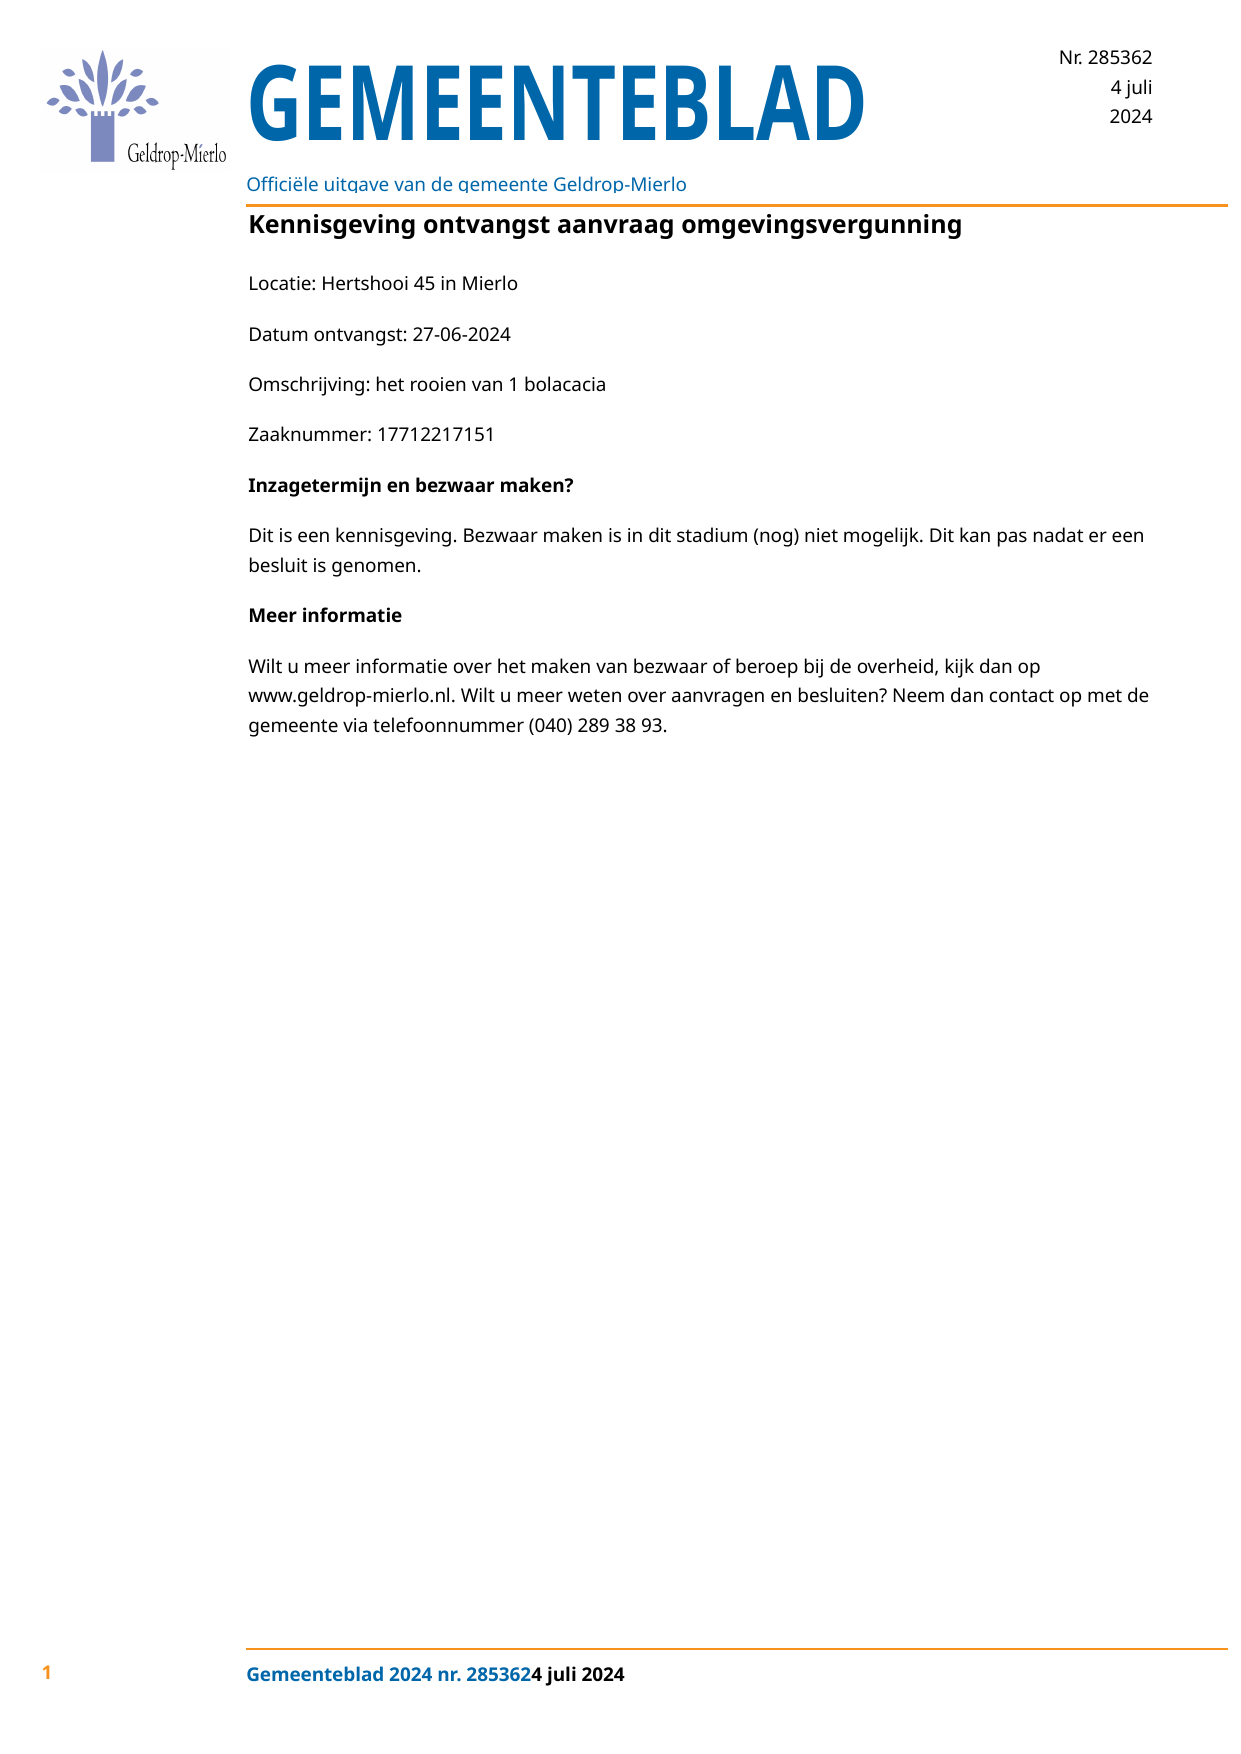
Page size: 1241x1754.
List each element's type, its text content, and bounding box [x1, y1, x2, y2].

text Datum ontvangst: 27-06-2024 [248, 321, 1152, 346]
text Inzagetermijn en bezwaar maken? [248, 472, 1152, 498]
text Omschrijving: het rooien van 1 bolacacia [248, 371, 1152, 397]
text Kennisgeving ontvangst aanvraag omgevingsvergunning [248, 207, 1152, 241]
text Meer informatie [248, 602, 1152, 628]
text Zaaknummer: 17712217151 [248, 422, 1152, 447]
picture [41, 47, 231, 172]
text Locatie: Hertshooi 45 in Mierlo [248, 270, 1152, 296]
text Wilt u meer informatie over het maken van bezwaar of beroep bij de overheid, kijk dan op www.geldrop-mierlo.nl. Wilt u meer weten over aanvragen en besluiten? Neem dan contact op met de gemeente via telefoonnummer (040) 289 38 93. [248, 653, 1152, 738]
text Dit is een kennisgeving. Bezwaar maken is in dit stadium (nog) niet mogelijk. Dit kan pas nadat er een besluit is genomen. [248, 522, 1152, 578]
